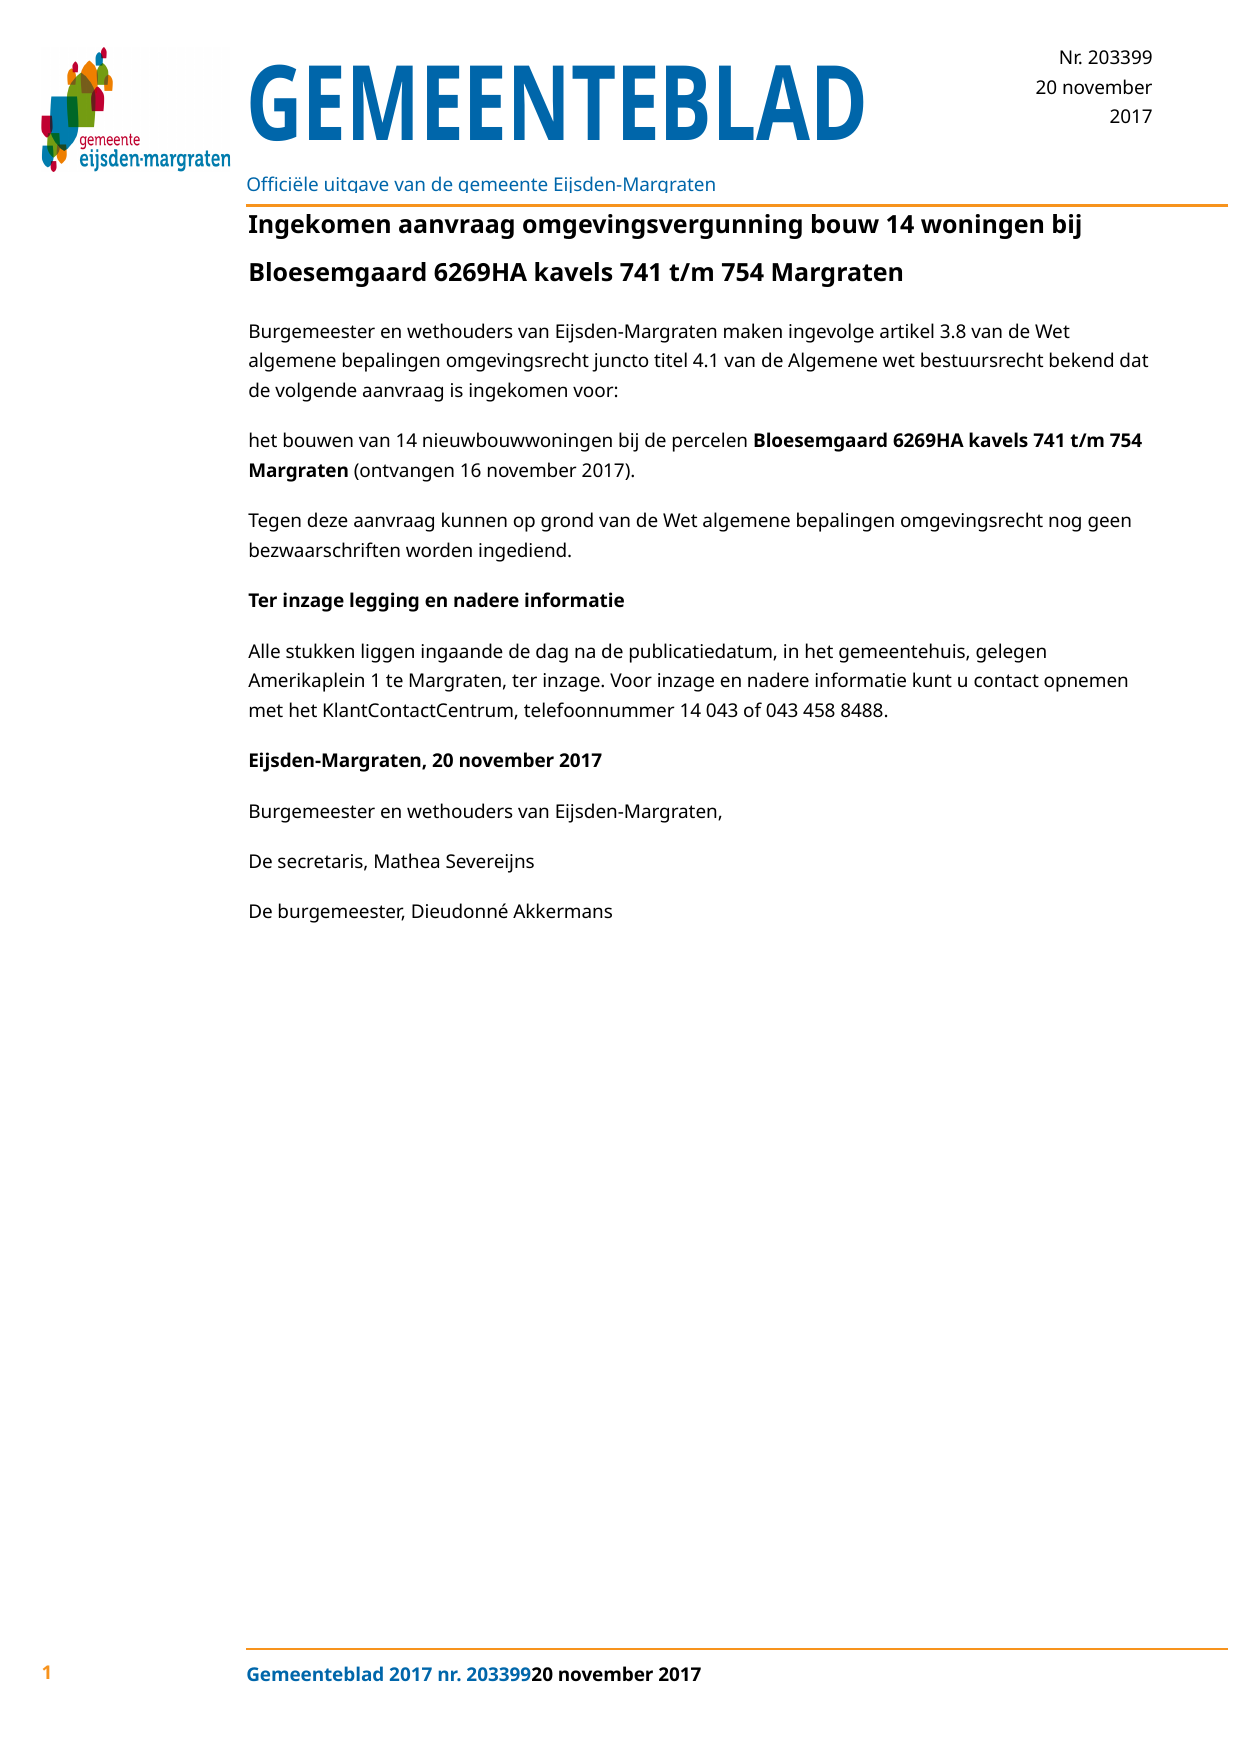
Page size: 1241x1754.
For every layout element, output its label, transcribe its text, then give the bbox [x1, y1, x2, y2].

text Burgemeester en wethouders van Eijsden-Margraten maken ingevolge artikel 3.8 van de Wet algemene bepalingen omgevingsrecht juncto titel 4.1 van de Algemene wet bestuursrecht bekend dat de volgende aanvraag is ingekomen voor: [248, 318, 1152, 403]
text Tegen deze aanvraag kunnen op grond van de Wet algemene bepalingen omgevingsrecht nog geen bezwaarschriften worden ingediend. [248, 507, 1152, 563]
text Eijsden-Margraten, 20 november 2017 [248, 747, 1152, 773]
text Ingekomen aanvraag omgevingsvergunning bouw 14 woningen bij Bloesemgaard 6269HA kavels 741 t/m 754 Margraten [248, 207, 1152, 288]
picture [41, 47, 231, 172]
text Burgemeester en wethouders van Eijsden-Margraten, [248, 798, 1152, 824]
text Ter inzage legging en nadere informatie [248, 587, 1152, 613]
text De secretaris, Mathea Severeijns [248, 848, 1152, 874]
text Alle stukken liggen ingaande de dag na de publicatiedatum, in het gemeentehuis, gelegen Amerikaplein 1 te Margraten, ter inzage. Voor inzage en nadere informatie kunt u contact opnemen met het KlantContactCentrum, telefoonnummer 14 043 of 043 458 8488. [248, 638, 1152, 723]
text het bouwen van 14 nieuwbouwwoningen bij de percelen Bloesemgaard 6269HA kavels 741 t/m 754 Margraten (ontvangen 16 november 2017). [248, 427, 1152, 483]
text De burgemeester, Dieudonné Akkermans [248, 899, 1152, 924]
